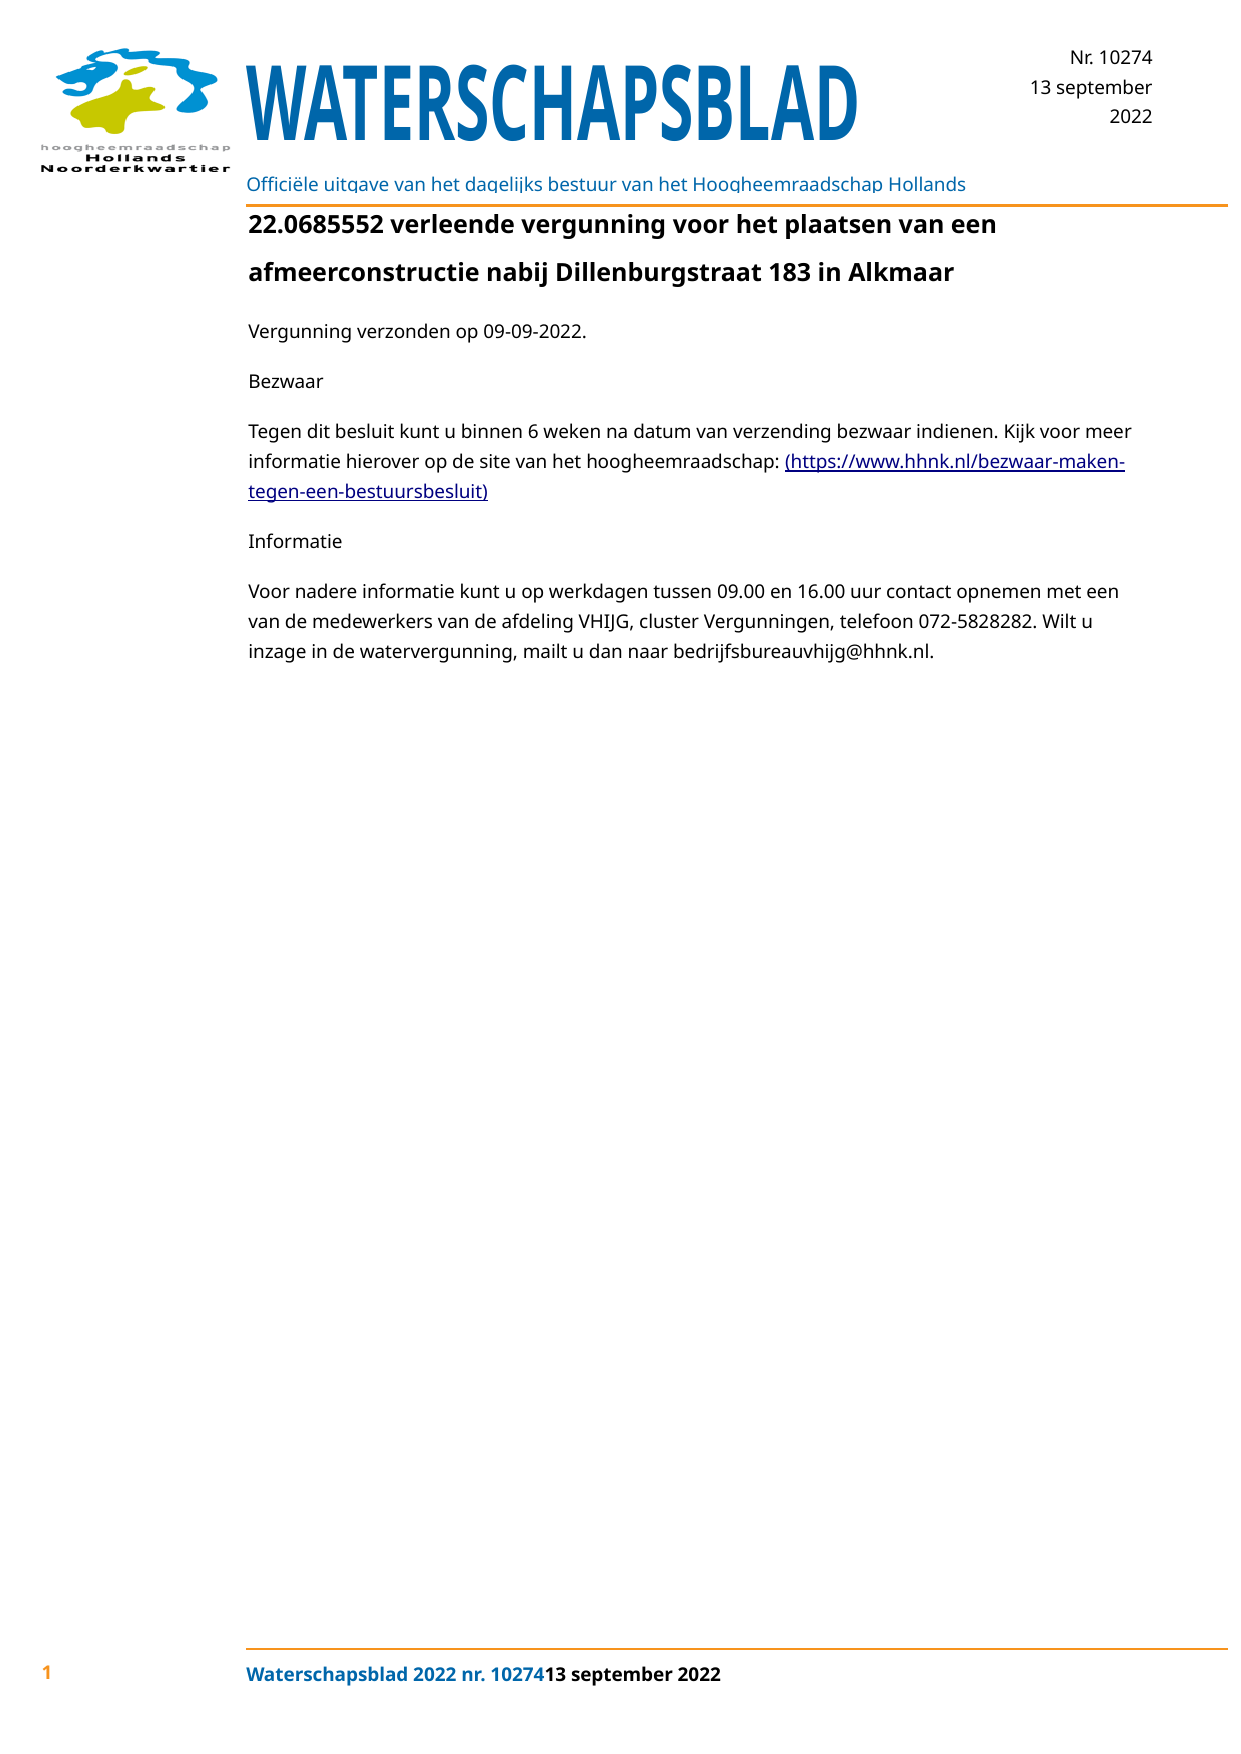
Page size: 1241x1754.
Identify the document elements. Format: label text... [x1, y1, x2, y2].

text 22.0685552 verleende vergunning voor het plaatsen van een afmeerconstructie nabij Dillenburgstraat 183 in Alkmaar [248, 207, 1152, 288]
picture [41, 47, 231, 172]
text Tegen dit besluit kunt u binnen 6 weken na datum van verzending bezwaar indienen. Kijk voor meer informatie hierover op de site van het hoogheemraadschap: (https://www.hhnk.nl/bezwaar-maken-tegen-een-bestuursbesluit) [248, 419, 1152, 504]
text Bezwaar [248, 368, 1152, 394]
text Voor nadere informatie kunt u op werkdagen tussen 09.00 en 16.00 uur contact opnemen met een van de medewerkers van de afdeling VHIJG, cluster Vergunningen, telefoon 072-5828282. Wilt u inzage in de watervergunning, mailt u dan naar bedrijfsbureauvhijg@hhnk.nl. [248, 579, 1152, 664]
text Informatie [248, 528, 1152, 554]
text Vergunning verzonden op 09-09-2022. [248, 318, 1152, 344]
